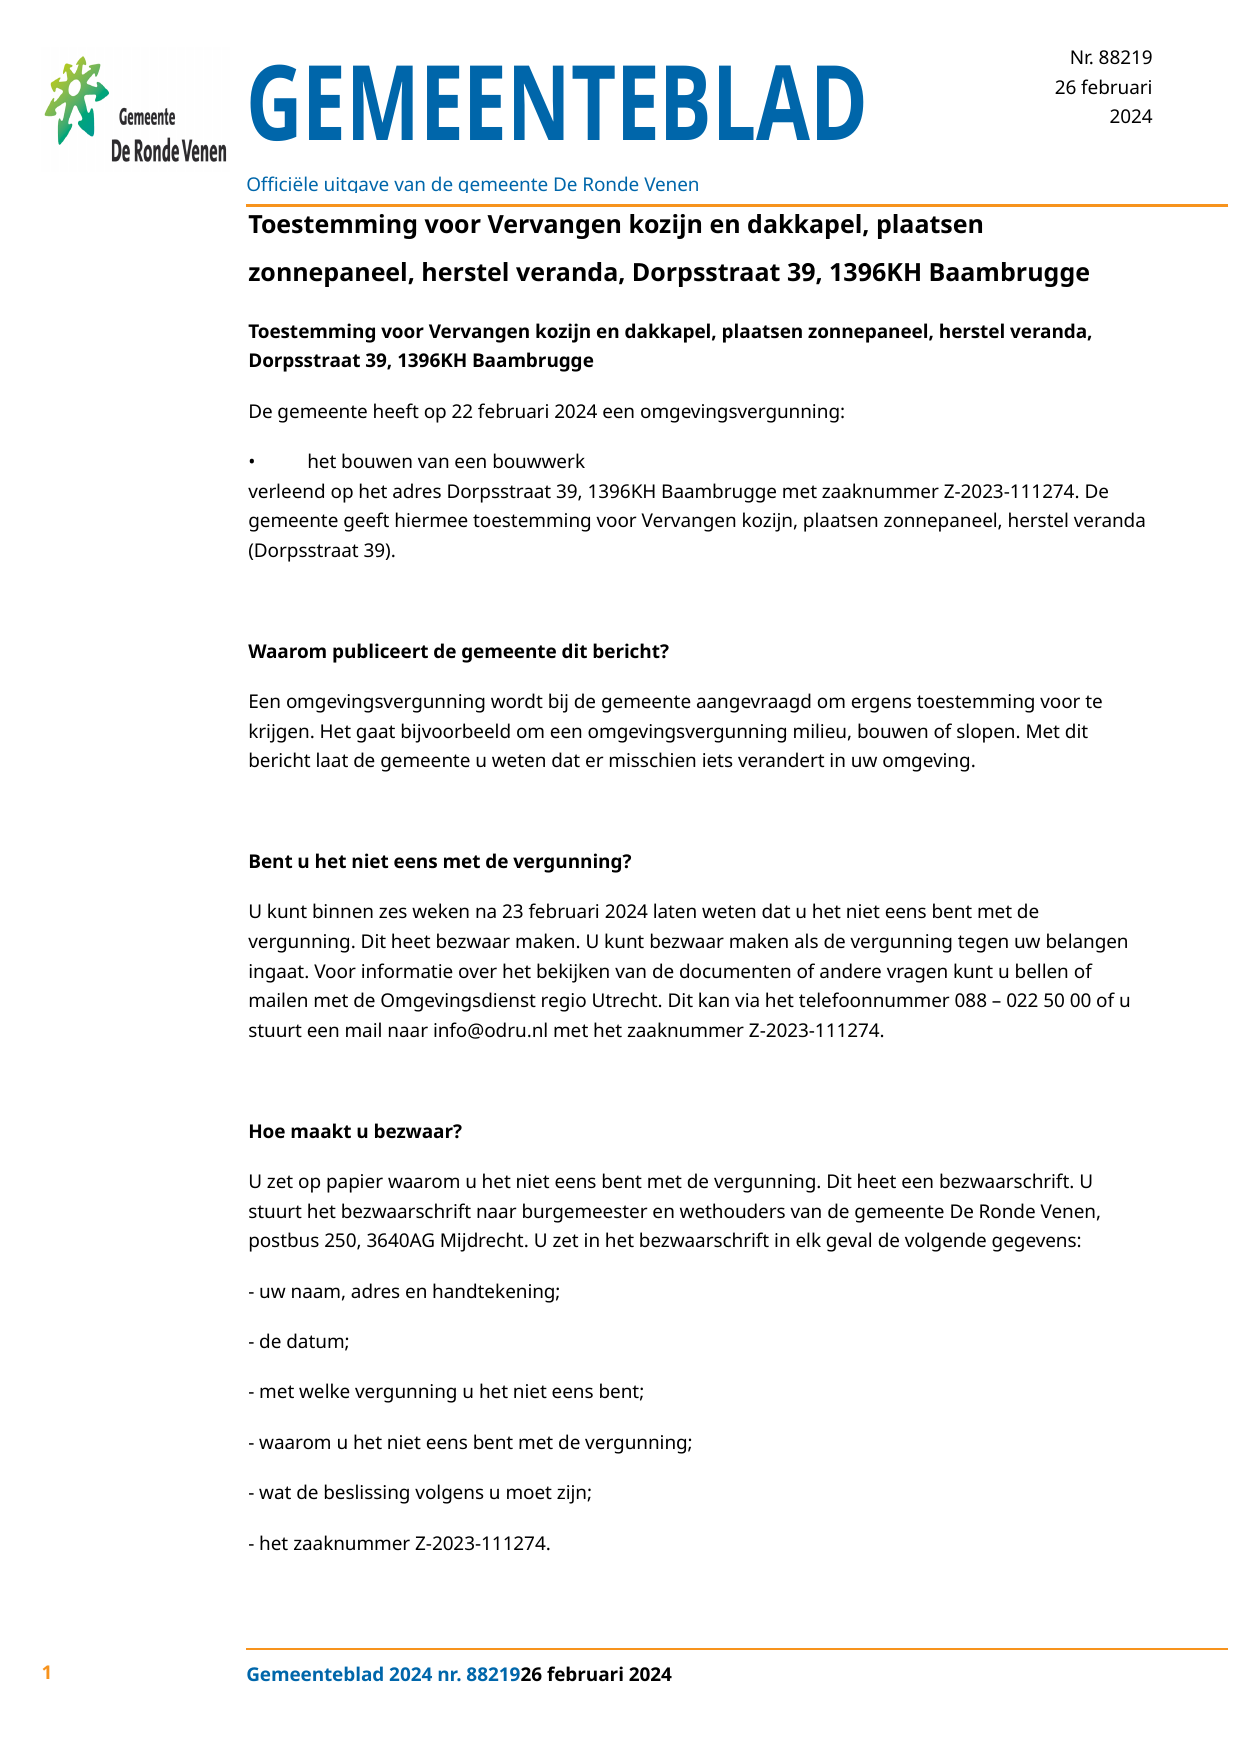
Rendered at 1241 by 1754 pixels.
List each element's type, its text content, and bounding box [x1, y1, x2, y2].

text - de datum; [248, 1328, 1152, 1354]
picture [41, 47, 231, 172]
text - waarom u het niet eens bent met de vergunning; [248, 1429, 1152, 1455]
text Een omgevingsvergunning wordt bij de gemeente aangevraagd om ergens toestemming voor te krijgen. Het gaat bijvoorbeeld om een omgevingsvergunning milieu, bouwen of slopen. Met dit bericht laat de gemeente u weten dat er misschien iets verandert in uw omgeving. [248, 688, 1152, 773]
text Hoe maakt u bezwaar? [248, 1118, 1152, 1144]
text U zet op papier waarom u het niet eens bent met de vergunning. Dit heet een bezwaarschrift. U stuurt het bezwaarschrift naar burgemeester en wethouders van de gemeente De Ronde Venen, postbus 250, 3640AG Mijdrecht. U zet in het bezwaarschrift in elk geval de volgende gegevens: [248, 1168, 1152, 1253]
text - wat de beslissing volgens u moet zijn; [248, 1479, 1152, 1505]
text Waarom publiceert de gemeente dit bericht? [248, 638, 1152, 664]
text verleend op het adres Dorpsstraat 39, 1396KH Baambrugge met zaaknummer Z-2023-111274. De gemeente geeft hiermee toestemming voor Vervangen kozijn, plaatsen zonnepaneel, herstel veranda (Dorpsstraat 39). [248, 478, 1152, 563]
list het bouwen van een bouwwerk [248, 448, 1152, 474]
text - uw naam, adres en handtekening; [248, 1278, 1152, 1304]
text - met welke vergunning u het niet eens bent; [248, 1379, 1152, 1404]
text Bent u het niet eens met de vergunning? [248, 848, 1152, 874]
text Toestemming voor Vervangen kozijn en dakkapel, plaatsen zonnepaneel, herstel veranda, Dorpsstraat 39, 1396KH Baambrugge [248, 318, 1152, 373]
text Toestemming voor Vervangen kozijn en dakkapel, plaatsen zonnepaneel, herstel veranda, Dorpsstraat 39, 1396KH Baambrugge [248, 207, 1152, 288]
text - het zaaknummer Z-2023-111274. [248, 1530, 1152, 1556]
text De gemeente heeft op 22 februari 2024 een omgevingsvergunning: [248, 398, 1152, 424]
text U kunt binnen zes weken na 23 februari 2024 laten weten dat u het niet eens bent met de vergunning. Dit heet bezwaar maken. U kunt bezwaar maken als de vergunning tegen uw belangen ingaat. Voor informatie over het bekijken van de documenten of andere vragen kunt u bellen of mailen met de Omgevingsdienst regio Utrecht. Dit kan via het telefoonnummer 088 – 022 50 00 of u stuurt een mail naar info@odru.nl met het zaaknummer Z-2023-111274. [248, 899, 1152, 1043]
